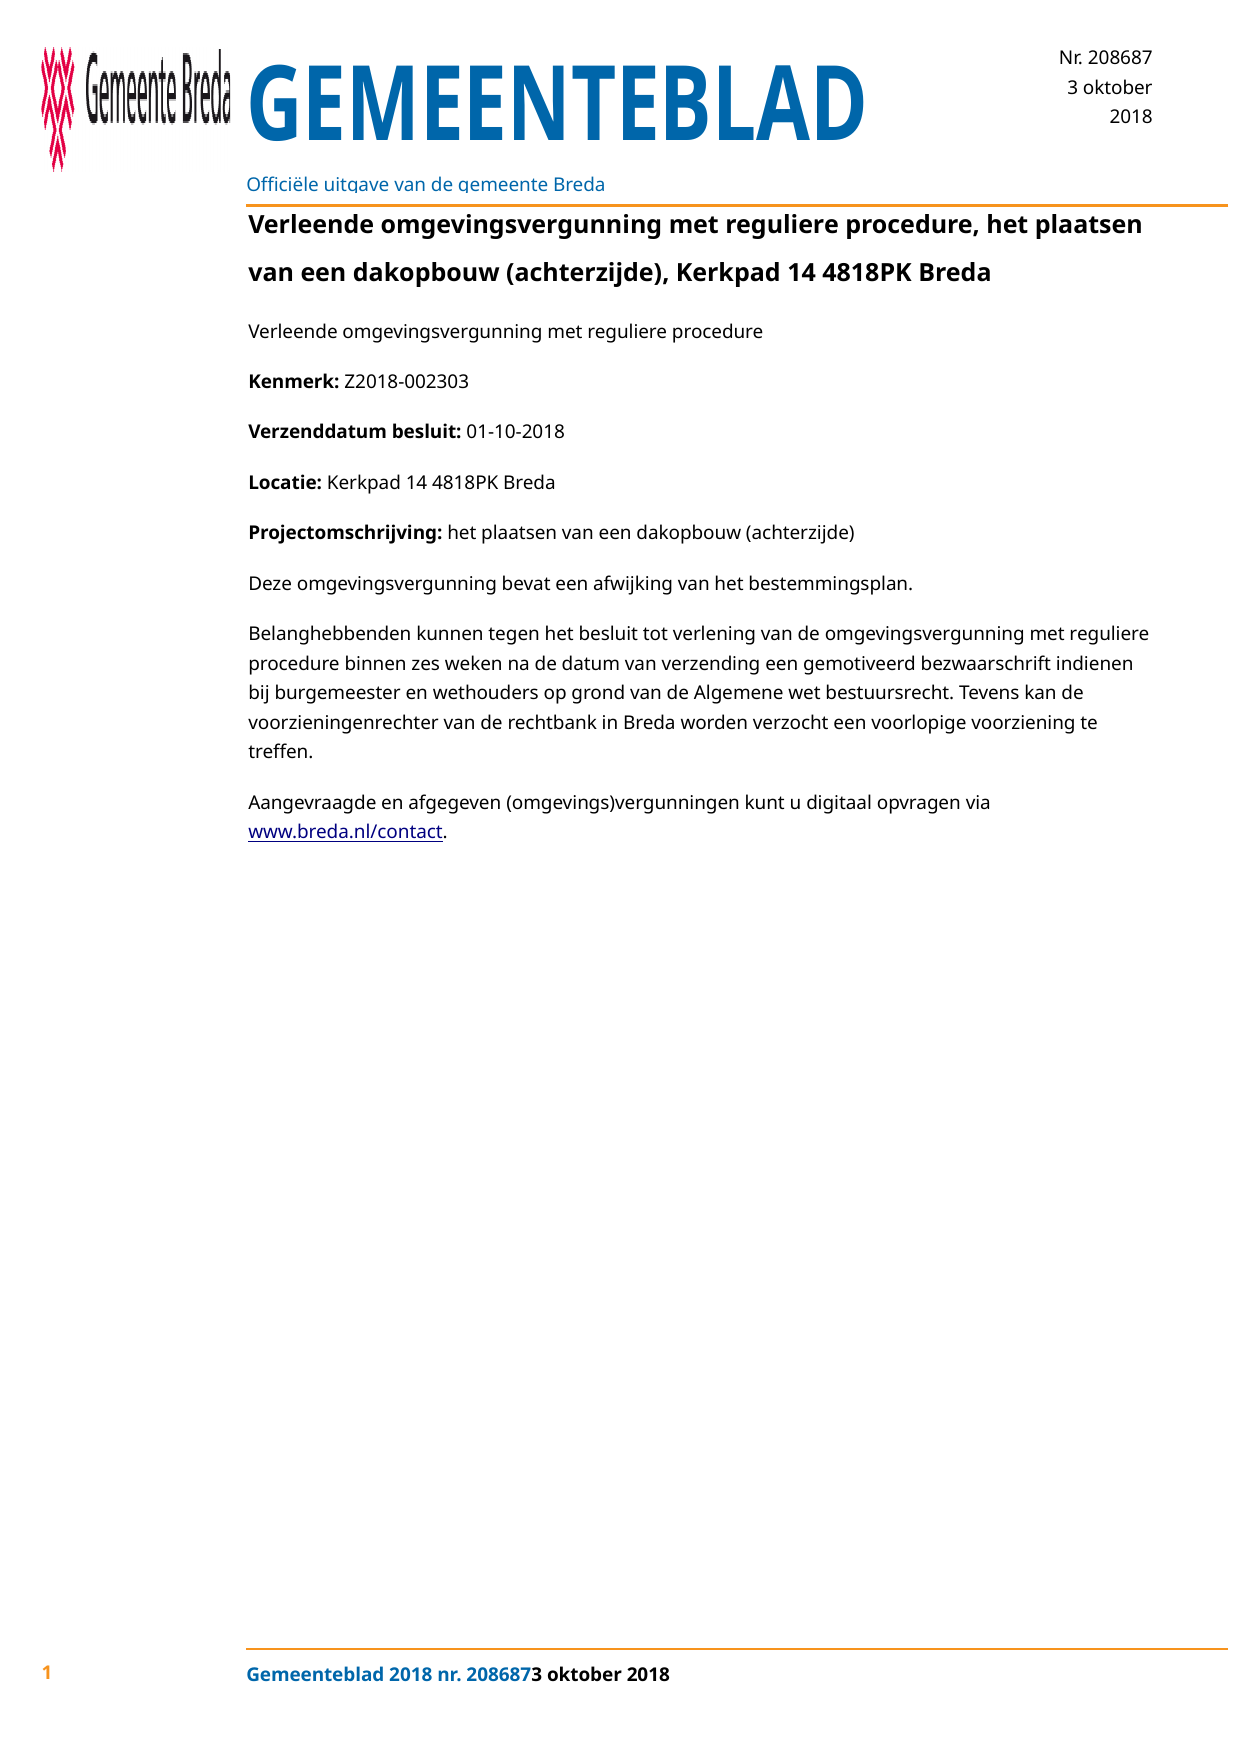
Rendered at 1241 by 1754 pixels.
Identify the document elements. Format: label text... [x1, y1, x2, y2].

text Projectomschrijving: het plaatsen van een dakopbouw (achterzijde) [248, 519, 1152, 545]
picture [41, 47, 231, 172]
text Verleende omgevingsvergunning met reguliere procedure, het plaatsen van een dakopbouw (achterzijde), Kerkpad 14 4818PK Breda [248, 207, 1152, 288]
text Aangevraagde en afgegeven (omgevings)vergunningen kunt u digitaal opvragen via www.breda.nl/contact. [248, 789, 1152, 844]
text Verleende omgevingsvergunning met reguliere procedure [248, 318, 1152, 344]
text Belanghebbenden kunnen tegen het besluit tot verlening van de omgevingsvergunning met reguliere procedure binnen zes weken na de datum van verzending een gemotiveerd bezwaarschrift indienen bij burgemeester en wethouders op grond van de Algemene wet bestuursrecht. Tevens kan de voorzieningenrechter van de rechtbank in Breda worden verzocht een voorlopige voorziening te treffen. [248, 620, 1152, 764]
text Locatie: Kerkpad 14 4818PK Breda [248, 469, 1152, 495]
text Kenmerk: Z2018-002303 [248, 368, 1152, 394]
text Verzenddatum besluit: 01-10-2018 [248, 419, 1152, 444]
text Deze omgevingsvergunning bevat een afwijking van het bestemmingsplan. [248, 570, 1152, 596]
